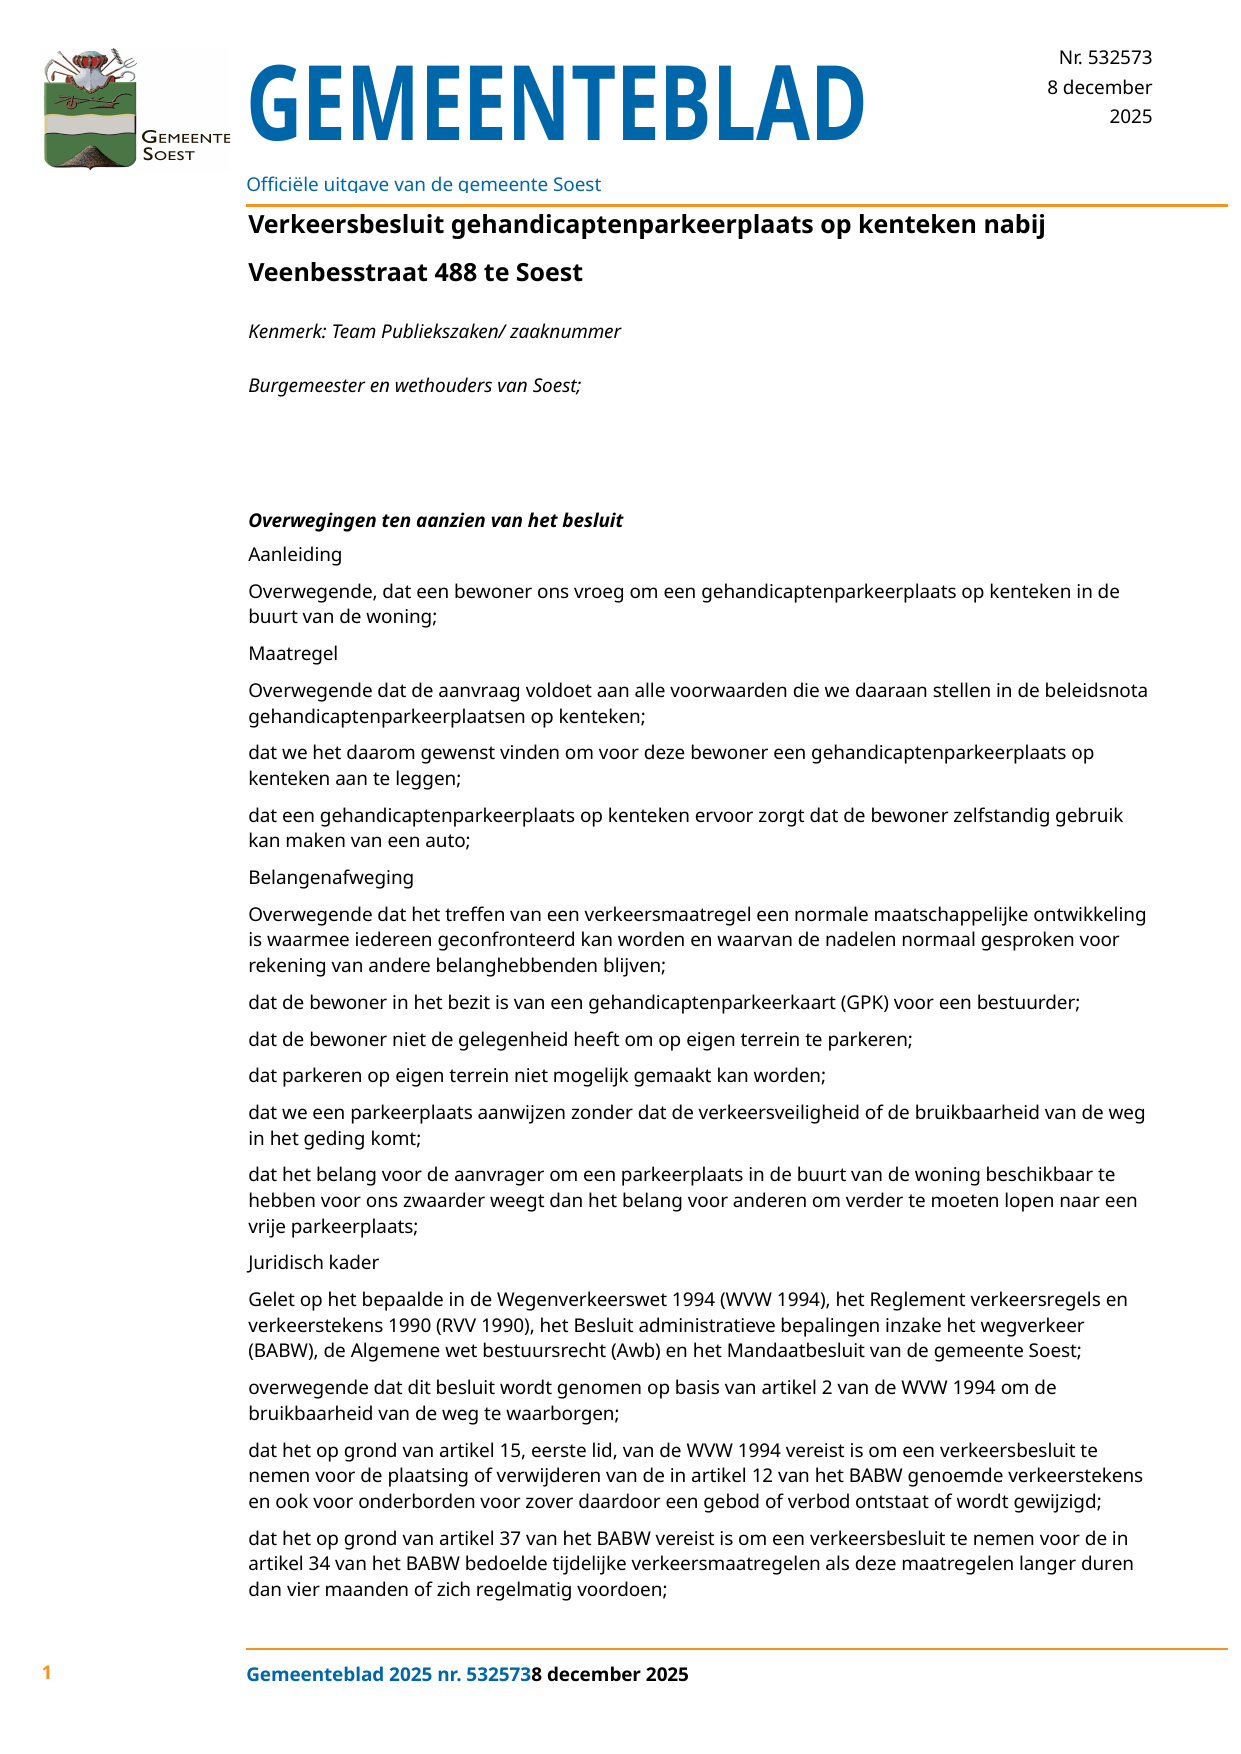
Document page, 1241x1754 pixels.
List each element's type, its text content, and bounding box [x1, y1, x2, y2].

text Overwegende dat de aanvraag voldoet aan alle voorwaarden die we daaraan stellen in de beleidsnota gehandicaptenparkeerplaatsen op kenteken; [248, 677, 1152, 728]
text dat we een parkeerplaats aanwijzen zonder dat de verkeersveiligheid of de bruikbaarheid van de weg in het geding komt; [248, 1099, 1152, 1151]
text Overwegende dat het treffen van een verkeersmaatregel een normale maatschappelijke ontwikkeling is waarmee iedereen geconfronteerd kan worden en waarvan de nadelen normaal gesproken voor rekening van andere belanghebbenden blijven; [248, 901, 1152, 978]
text Juridisch kader [248, 1249, 1152, 1275]
text Aanleiding [248, 541, 1152, 567]
text dat parkeren op eigen terrein niet mogelijk gemaakt kan worden; [248, 1062, 1152, 1088]
picture [41, 47, 231, 172]
text Belangenafweging [248, 864, 1152, 890]
text dat een gehandicaptenparkeerplaats op kenteken ervoor zorgt dat de bewoner zelfstandig gebruik kan maken van een auto; [248, 802, 1152, 853]
text Overwegingen ten aanzien van het besluit [248, 507, 1152, 533]
text dat de bewoner niet de gelegenheid heeft om op eigen terrein te parkeren; [248, 1026, 1152, 1051]
text Verkeersbesluit gehandicaptenparkeerplaats op kenteken nabij Veenbesstraat 488 te Soest [248, 207, 1152, 288]
text dat het op grond van artikel 37 van het BABW vereist is om een verkeersbesluit te nemen voor de in artikel 34 van het BABW bedoelde tijdelijke verkeersmaatregelen als deze maatregelen langer duren dan vier maanden of zich regelmatig voordoen; [248, 1525, 1152, 1602]
text overwegende dat dit besluit wordt genomen op basis van artikel 2 van de WVW 1994 om de bruikbaarheid van de weg te waarborgen; [248, 1374, 1152, 1426]
text Burgemeester en wethouders van Soest; [248, 372, 1152, 398]
text Overwegende, dat een bewoner ons vroeg om een gehandicaptenparkeerplaats op kenteken in de buurt van de woning; [248, 578, 1152, 629]
text Maatregel [248, 640, 1152, 666]
text dat de bewoner in het bezit is van een gehandicaptenparkeerkaart (GPK) voor een bestuurder; [248, 989, 1152, 1015]
text dat we het daarom gewenst vinden om voor deze bewoner een gehandicaptenparkeerplaats op kenteken aan te leggen; [248, 739, 1152, 791]
text dat het belang voor de aanvrager om een parkeerplaats in de buurt van de woning beschikbaar te hebben voor ons zwaarder weegt dan het belang voor anderen om verder te moeten lopen naar een vrije parkeerplaats; [248, 1161, 1152, 1239]
text dat het op grond van artikel 15, eerste lid, van de WVW 1994 vereist is om een verkeersbesluit te nemen voor de plaatsing of verwijderen van de in artikel 12 van het BABW genoemde verkeerstekens en ook voor onderborden voor zover daardoor een gebod of verbod ontstaat of wordt gewijzigd; [248, 1437, 1152, 1514]
text Kenmerk: Team Publiekszaken/ zaaknummer [248, 318, 1152, 344]
text Gelet op het bepaalde in de Wegenverkeerswet 1994 (WVW 1994), het Reglement verkeersregels en verkeerstekens 1990 (RVV 1990), het Besluit administratieve bepalingen inzake het wegverkeer (BABW), de Algemene wet bestuursrecht (Awb) en het Mandaatbesluit van de gemeente Soest; [248, 1286, 1152, 1363]
